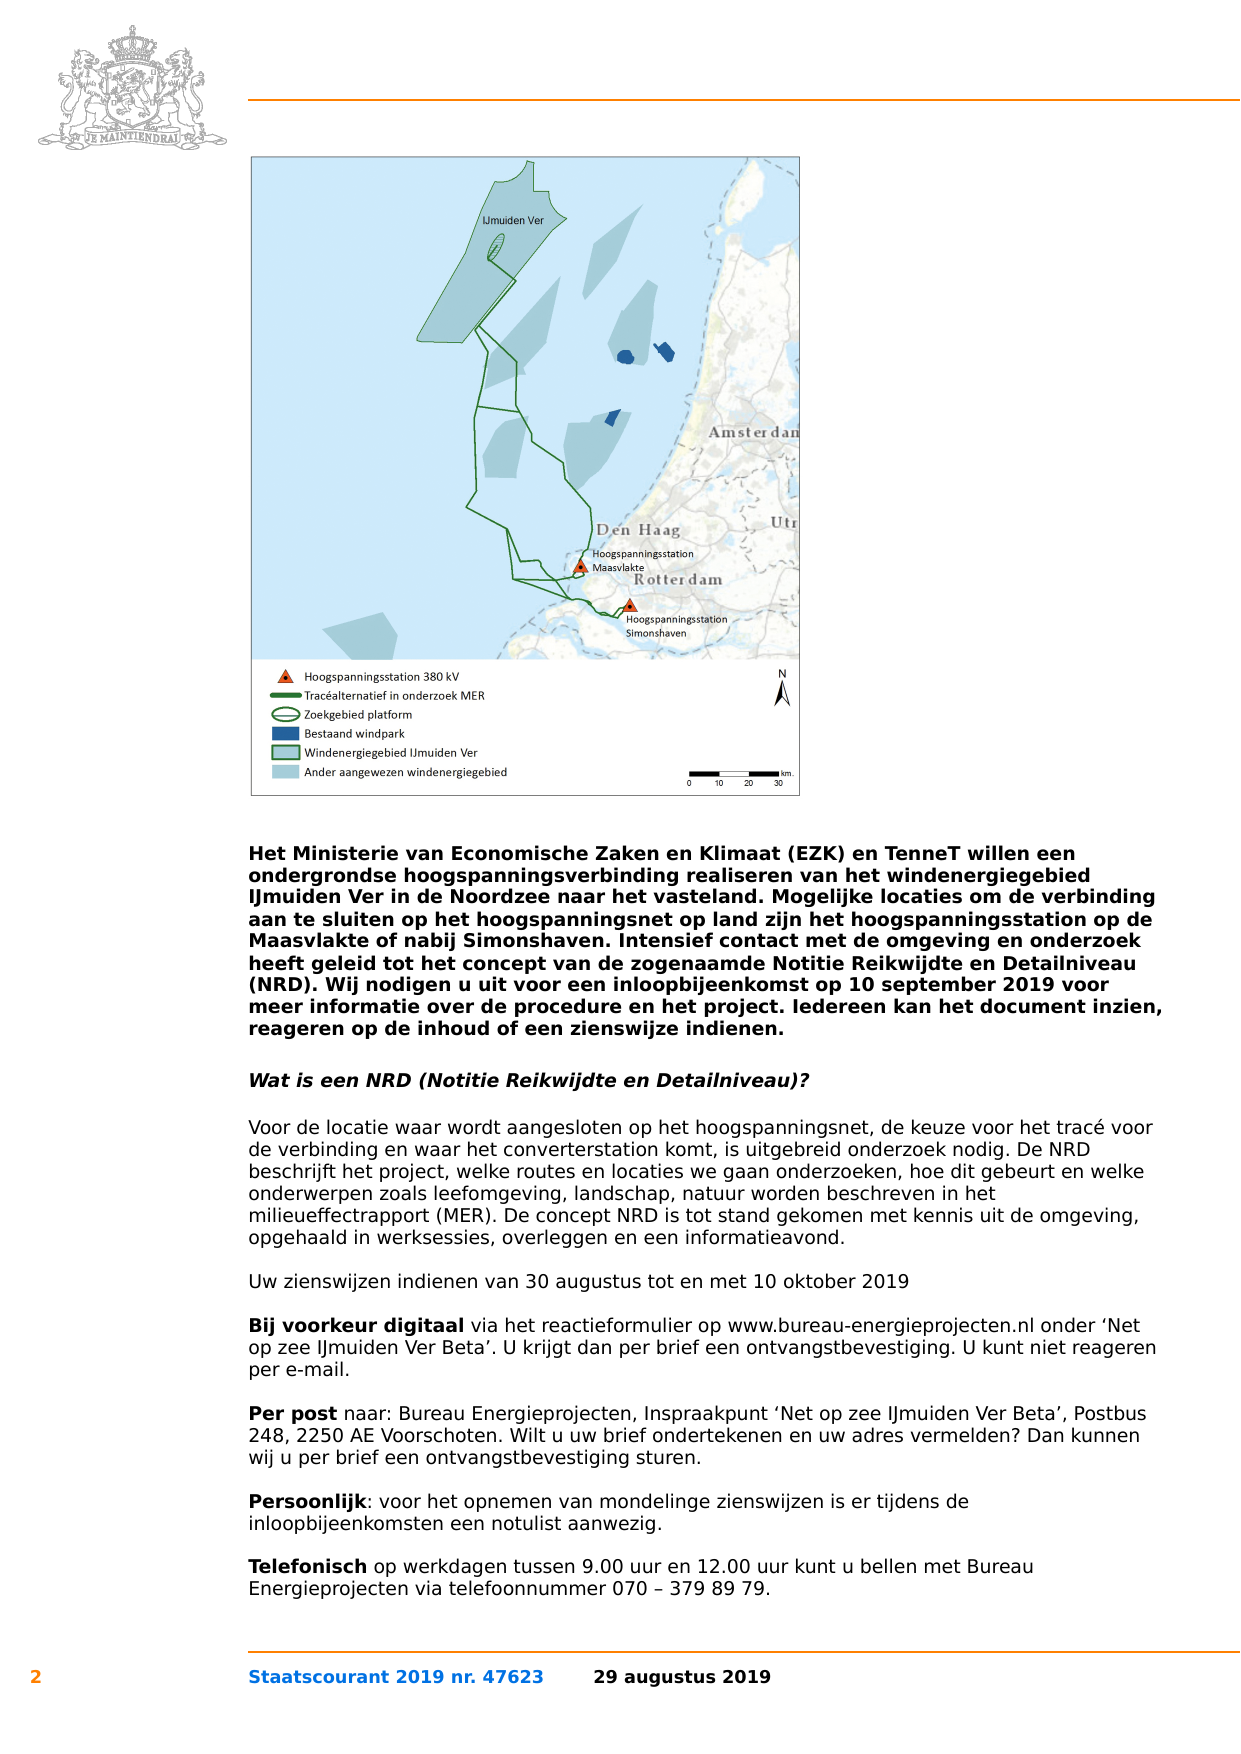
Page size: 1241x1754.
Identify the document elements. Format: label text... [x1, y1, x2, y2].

text Het Ministerie van Economische Zaken en Klimaat (EZK) en TenneT willen een ondergrondse hoogspanningsverbinding realiseren van het windenergiegebied IJmuiden Ver in de Noordzee naar het vasteland. Mogelijke locaties om de verbinding aan te sluiten op het hoogspanningsnet op land zijn het hoogspanningsstation op de Maasvlakte of nabij Simonshaven. Intensief contact met de omgeving en onderzoek heeft geleid tot het concept van de zogenaamde Notitie Reikwijdte en Detailniveau (NRD). Wij nodigen u uit voor een inloopbijeenkomst op 10 september 2019 voor meer informatie over de procedure en het project. Iedereen kan het document inzien, reageren op de inhoud of een zienswijze indienen. [248, 842, 1163, 1040]
text Bij voorkeur digitaal via het reactieformulier op www.bureau-energieprojecten.nl onder ‘Net op zee IJmuiden Ver Beta’. U krijgt dan per brief een ontvangstbevestiging. U kunt niet reageren per e-mail. [248, 1315, 1163, 1381]
picture [248, 155, 804, 799]
text Uw zienswijzen indienen van 30 augustus tot en met 10 oktober 2019 [248, 1271, 1163, 1293]
text Persoonlijk: voor het opnemen van mondelinge zienswijzen is er tijdens de inloopbijeenkomsten een notulist aanwezig. [248, 1491, 1163, 1534]
subtitle Wat is een NRD (Notitie Reikwijdte en Detailniveau)? [248, 1070, 1163, 1092]
picture [38, 25, 227, 150]
text Voor de locatie waar wordt aangesloten op het hoogspanningsnet, de keuze voor het tracé voor de verbinding en waar het converterstation komt, is uitgebreid onderzoek nodig. De NRD beschrijft het project, welke routes en locaties we gaan onderzoeken, hoe dit gebeurt en welke onderwerpen zoals leefomgeving, landschap, natuur worden beschreven in het milieueffectrapport (MER). De concept NRD is tot stand gekomen met kennis uit de omgeving, opgehaald in werksessies, overleggen en een informatieavond. [248, 1117, 1163, 1249]
text Telefonisch op werkdagen tussen 9.00 uur en 12.00 uur kunt u bellen met Bureau Energieprojecten via telefoonnummer 070 – 379 89 79. [248, 1556, 1163, 1600]
text Per post naar: Bureau Energieprojecten, Inspraakpunt ‘Net op zee IJmuiden Ver Beta’, Postbus 248, 2250 AE Voorschoten. Wilt u uw brief ondertekenen en uw adres vermelden? Dan kunnen wij u per brief een ontvangstbevestiging sturen. [248, 1403, 1163, 1469]
